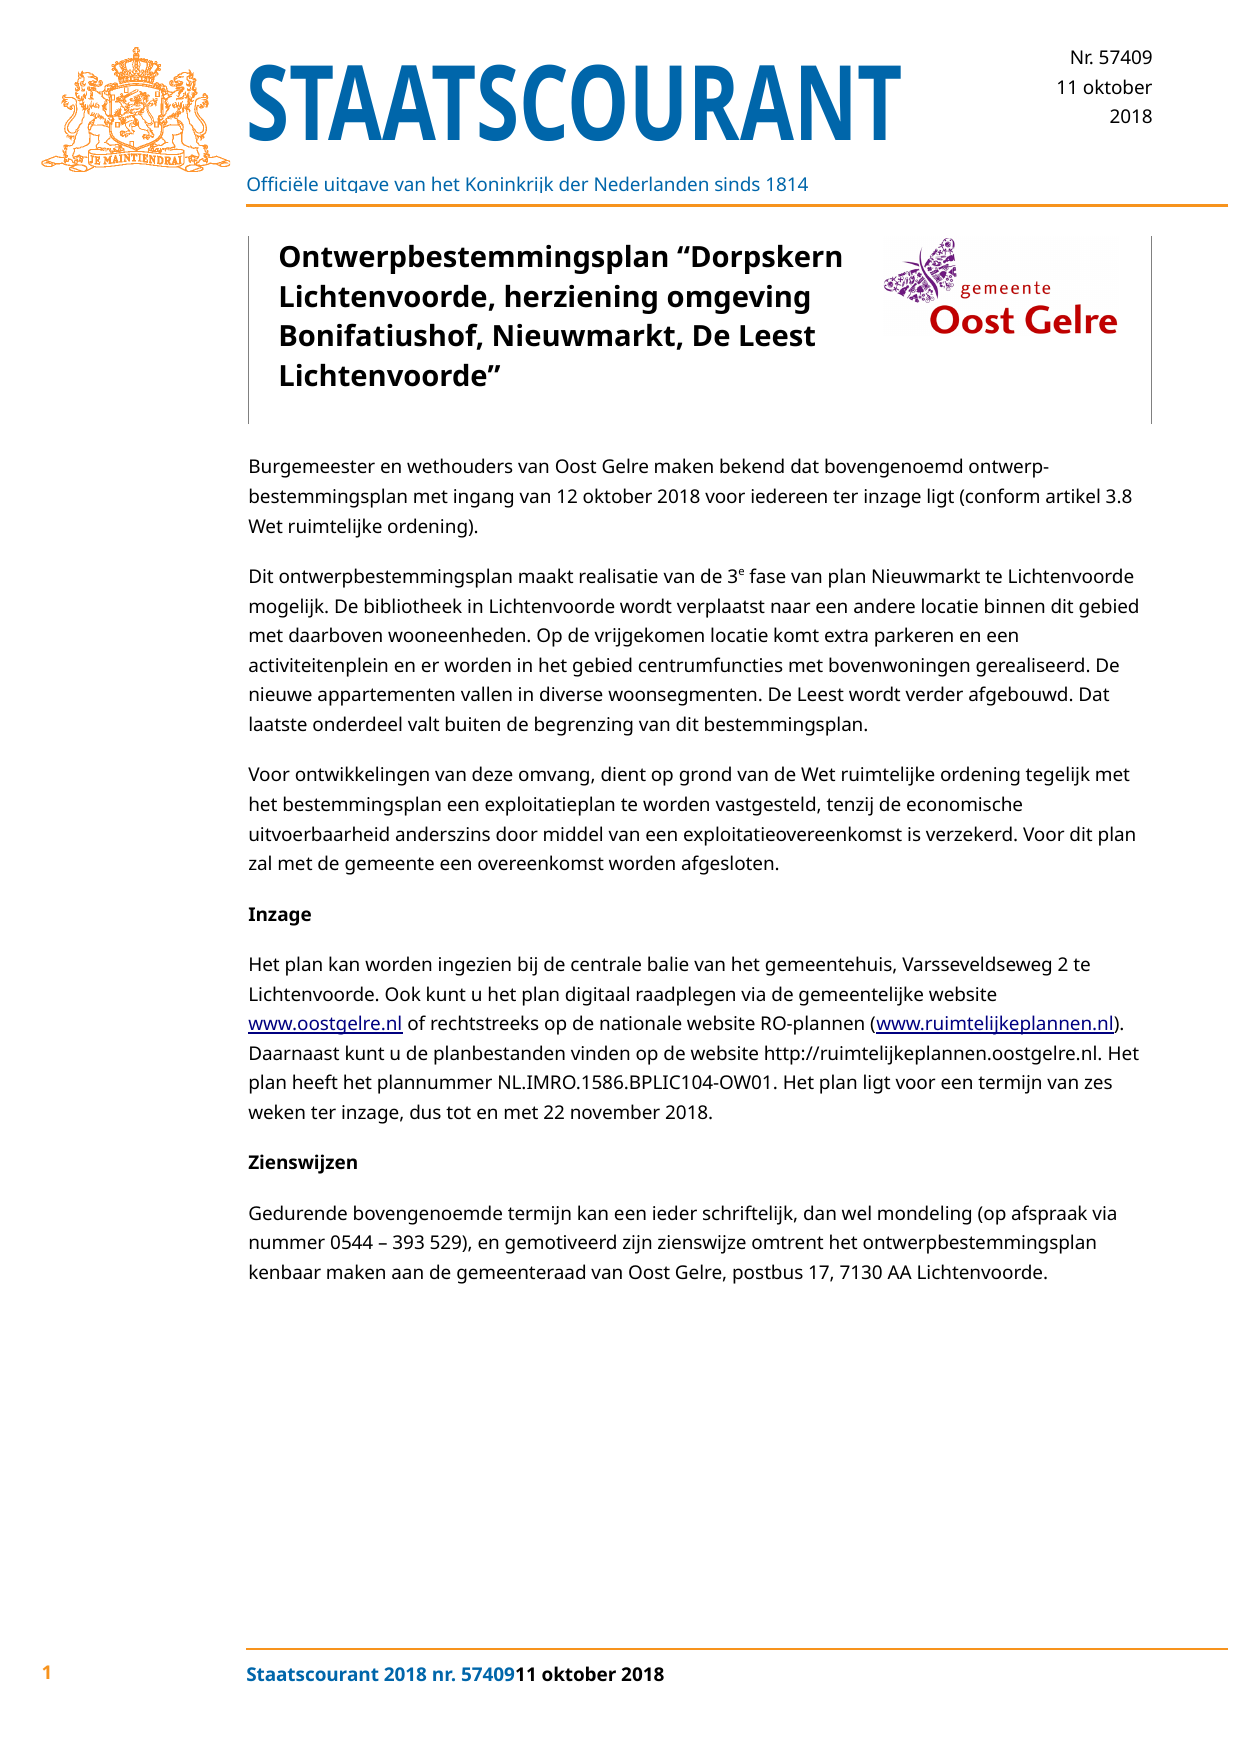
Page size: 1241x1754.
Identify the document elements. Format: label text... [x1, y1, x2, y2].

text Dit ontwerpbestemmingsplan maakt realisatie van de 3e fase van plan Nieuwmarkt te Lichtenvoorde mogelijk. De bibliotheek in Lichtenvoorde wordt verplaatst naar een andere locatie binnen dit gebied met daarboven wooneenheden. Op de vrijgekomen locatie komt extra parkeren en een activiteitenplein en er worden in het gebied centrumfuncties met bovenwoningen gerealiseerd. De nieuwe appartementen vallen in diverse woonsegmenten. De Leest wordt verder afgebouwd. Dat laatste onderdeel valt buiten de begrenzing van dit bestemmingsplan. [248, 563, 1152, 737]
picture [41, 47, 231, 172]
text Gedurende bovengenoemde termijn kan een ieder schriftelijk, dan wel mondeling (op afspraak via nummer 0544 – 393 529), en gemotiveerd zijn zienswijze omtrent het ontwerpbestemmingsplan kenbaar maken aan de gemeenteraad van Oost Gelre, postbus 17, 7130 AA Lichtenvoorde. [248, 1200, 1152, 1285]
text Het plan kan worden ingezien bij de centrale balie van het gemeentehuis, Varsseveldseweg 2 te Lichtenvoorde. Ook kunt u het plan digitaal raadplegen via de gemeentelijke website www.oostgelre.nl of rechtstreeks op de nationale website RO-plannen (www.ruimtelijkeplannen.nl). Daarnaast kunt u de planbestanden vinden op de website http://ruimtelijkeplannen.oostgelre.nl. Het plan heeft het plannummer NL.IMRO.1586.BPLIC104-OW01. Het plan ligt voor een termijn van zes weken ter inzage, dus tot en met 22 november 2018. [248, 951, 1152, 1125]
text Burgemeester en wethouders van Oost Gelre maken bekend dat bovengenoemd ontwerp- bestemmingsplan met ingang van 12 oktober 2018 voor iedereen ter inzage ligt (conform artikel 3.8 Wet ruimtelijke ordening). [248, 454, 1152, 538]
text Inzage [248, 901, 1152, 926]
text Zienswijzen [248, 1149, 1152, 1175]
picture [882, 236, 1119, 336]
table_header Ontwerpbestemmingsplan “Dorpskern Lichtenvoorde, herziening omgeving Bonifatiushof, Nieuwmarkt, De Leest Lichtenvoorde” [249, 236, 850, 424]
text Voor ontwikkelingen van deze omvang, dient op grond van de Wet ruimtelijke ordening tegelijk met het bestemmingsplan een exploitatieplan te worden vastgesteld, tenzij de economische uitvoerbaarheid anderszins door middel van een exploitatieovereenkomst is verzekerd. Voor dit plan zal met de gemeente een overeenkomst worden afgesloten. [248, 762, 1152, 876]
table_header [850, 236, 1151, 424]
